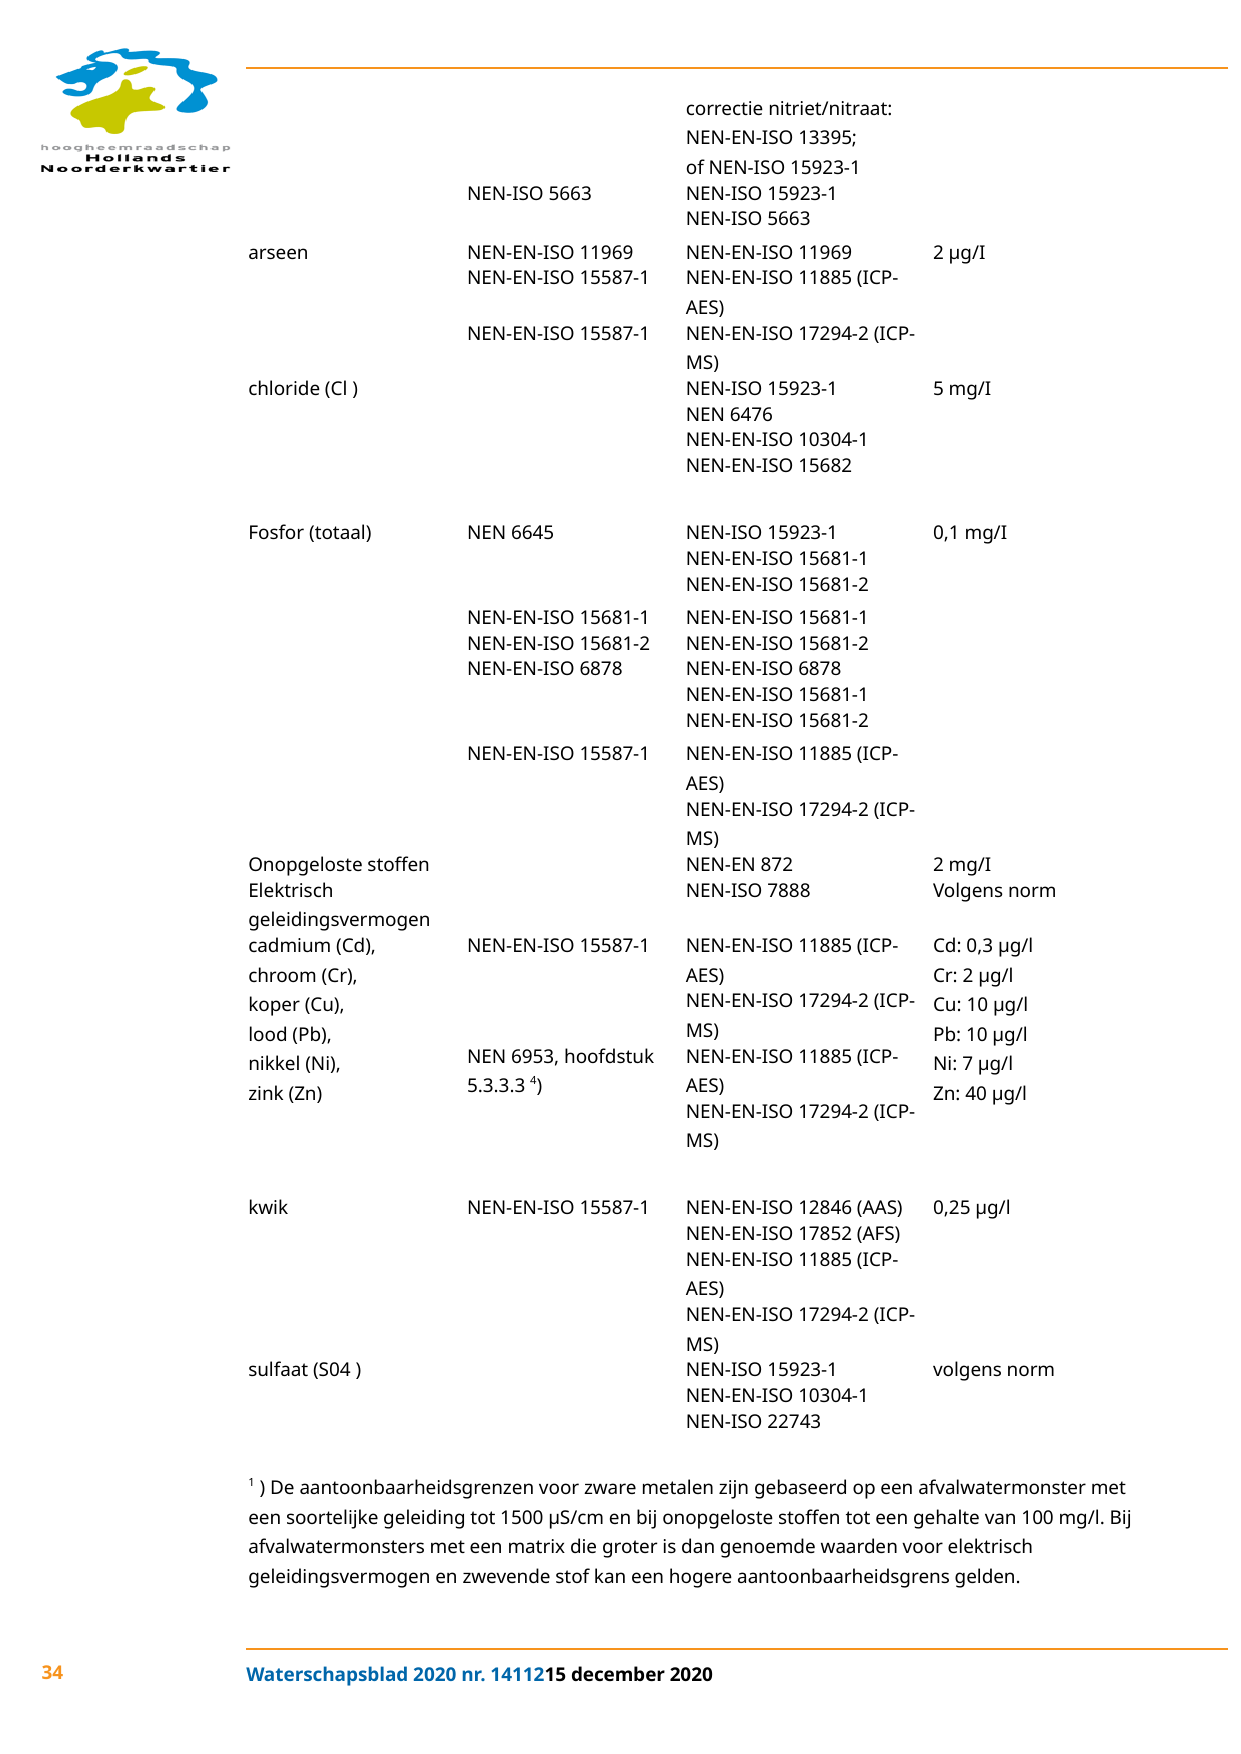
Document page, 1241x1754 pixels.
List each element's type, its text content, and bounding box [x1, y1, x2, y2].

table_cell NEN-EN-ISO 11885 (ICP-AES) [686, 932, 933, 987]
table_cell NEN-EN-ISO 15587-1 [467, 265, 686, 320]
table_cell NEN-EN-ISO 11885 (ICP-AES) [686, 1043, 933, 1098]
table_cell NEN-EN-ISO 15587-1 [467, 320, 686, 375]
table_cell NEN-ISO 15923-1 [686, 375, 933, 401]
table_cell Fosfor (totaal) [248, 519, 467, 851]
table_cell NEN-EN 872 [686, 851, 933, 877]
table_cell NEN-ISO 15923-1 [686, 1357, 933, 1382]
table_cell 0,1 mg/I [933, 519, 1152, 851]
table_cell NEN-EN-ISO 15681-1 [467, 604, 686, 630]
table_cell NEN-ISO 7888 [686, 877, 933, 932]
table_cell NEN-EN-ISO 11969 [467, 239, 686, 264]
table_cell NEN-EN-ISO 11885 (ICP-AES) [686, 741, 933, 796]
table_cell NEN-ISO 22743 [686, 1408, 933, 1442]
table_cell NEN-EN-ISO 17852 (AFS) [686, 1220, 933, 1246]
table_cell NEN-EN-ISO 15681-1 [686, 545, 933, 571]
table_cell arseen [248, 239, 467, 375]
table_cell NEN-EN-ISO 17294-2 (ICP-MS) [686, 1301, 933, 1357]
table_cell NEN-EN-ISO 17294-2 (ICP-MS) [686, 1098, 933, 1194]
table_cell NEN-EN-ISO 6878 [467, 656, 686, 741]
table_cell NEN-EN-ISO 15681-2 [467, 630, 686, 656]
table_cell [467, 1357, 686, 1442]
table_cell NEN-EN-ISO 15681-2 [686, 630, 933, 656]
table_cell NEN-EN-ISO 17294-2 (ICP-MS) [686, 796, 933, 851]
table_cell NEN-EN-ISO 15681-2 [686, 571, 933, 604]
table_cell NEN-EN-ISO 17294-2 (ICP-MS) [686, 320, 933, 375]
table_cell NEN-EN-ISO 10304-1 [686, 427, 933, 452]
table_cell NEN-EN-ISO 11885 (ICP-AES) [686, 1246, 933, 1301]
table_cell kwik [248, 1195, 467, 1357]
table_cell [467, 851, 686, 877]
table_cell NEN-EN-ISO 17294-2 (ICP-MS) [686, 988, 933, 1043]
table_cell NEN-ISO 15923-1 [686, 180, 933, 205]
table_cell NEN-EN-ISO 11885 (ICP-AES) [686, 265, 933, 320]
table_cell chloride (Cl ) [248, 375, 467, 519]
table_cell NEN-EN-ISO 15681-2 [686, 707, 933, 741]
table_cell [467, 95, 686, 180]
table_cell NEN-EN-ISO 15681-1 [686, 604, 933, 630]
table_cell NEN-EN-ISO 15681-1 [686, 681, 933, 707]
table_cell Onopgeloste stoffen [248, 851, 467, 877]
table_cell NEN-ISO 5663 [467, 180, 686, 239]
table_cell NEN-EN-ISO 6878 [686, 656, 933, 681]
table_cell [933, 95, 1152, 239]
table_cell Volgens norm [933, 877, 1152, 932]
table_cell NEN-EN-ISO 10304-1 [686, 1383, 933, 1408]
table_cell NEN 6645 [467, 519, 686, 604]
table_cell 0,25 µg/l [933, 1195, 1152, 1357]
table_cell NEN 6476 [686, 401, 933, 427]
text 1 ) De aantoonbaarheidsgrenzen voor zware metalen zijn gebaseerd op een afvalwatermonster met een soortelijke geleiding tot 1500 µS/cm en bij onopgeloste stoffen tot een gehalte van 100 mg/l. Bij afvalwatermonsters met een matrix die groter is dan genoemde waarden voor elektrisch geleidingsvermogen en zwevende stof kan een hogere aantoonbaarheidsgrens gelden. [248, 1474, 1152, 1589]
table_cell 2 mg/I [933, 851, 1152, 877]
table_cell cadmium (Cd), chroom (Cr), koper (Cu), lood (Pb), nikkel (Ni), zink (Zn) [248, 932, 467, 1194]
table_cell Cd: 0,3 µg/l Cr: 2 µg/l Cu: 10 µg/l Pb: 10 µg/l Ni: 7 µg/l Zn: 40 µg/l [933, 932, 1152, 1194]
table_cell NEN-EN-ISO 15587-1 [467, 932, 686, 1043]
table_cell NEN-EN-ISO 15587-1 [467, 1195, 686, 1357]
table_cell sulfaat (S04 ) [248, 1357, 467, 1442]
table_cell [467, 375, 686, 519]
table_cell Elektrisch geleidingsvermogen [248, 877, 467, 932]
table_cell volgens norm [933, 1357, 1152, 1442]
table_cell 2 µg/I [933, 239, 1152, 375]
table_cell NEN-ISO 5663 [686, 205, 933, 239]
table_cell NEN-EN-ISO 12846 (AAS) [686, 1195, 933, 1220]
table_cell NEN-EN-ISO 11969 [686, 239, 933, 264]
table_cell [467, 877, 686, 932]
table_cell NEN 6953, hoofdstuk 5.3.3.3 4) [467, 1043, 686, 1194]
table_cell NEN-ISO 15923-1 [686, 519, 933, 545]
table_cell 5 mg/I [933, 375, 1152, 519]
table_cell NEN-EN-ISO 15587-1 [467, 741, 686, 851]
picture [41, 47, 231, 172]
table_cell NEN-EN-ISO 15682 [686, 453, 933, 519]
table_cell [248, 95, 467, 239]
table_cell correctie nitriet/nitraat: NEN-EN-ISO 13395; of NEN-ISO 15923-1 [686, 95, 933, 180]
